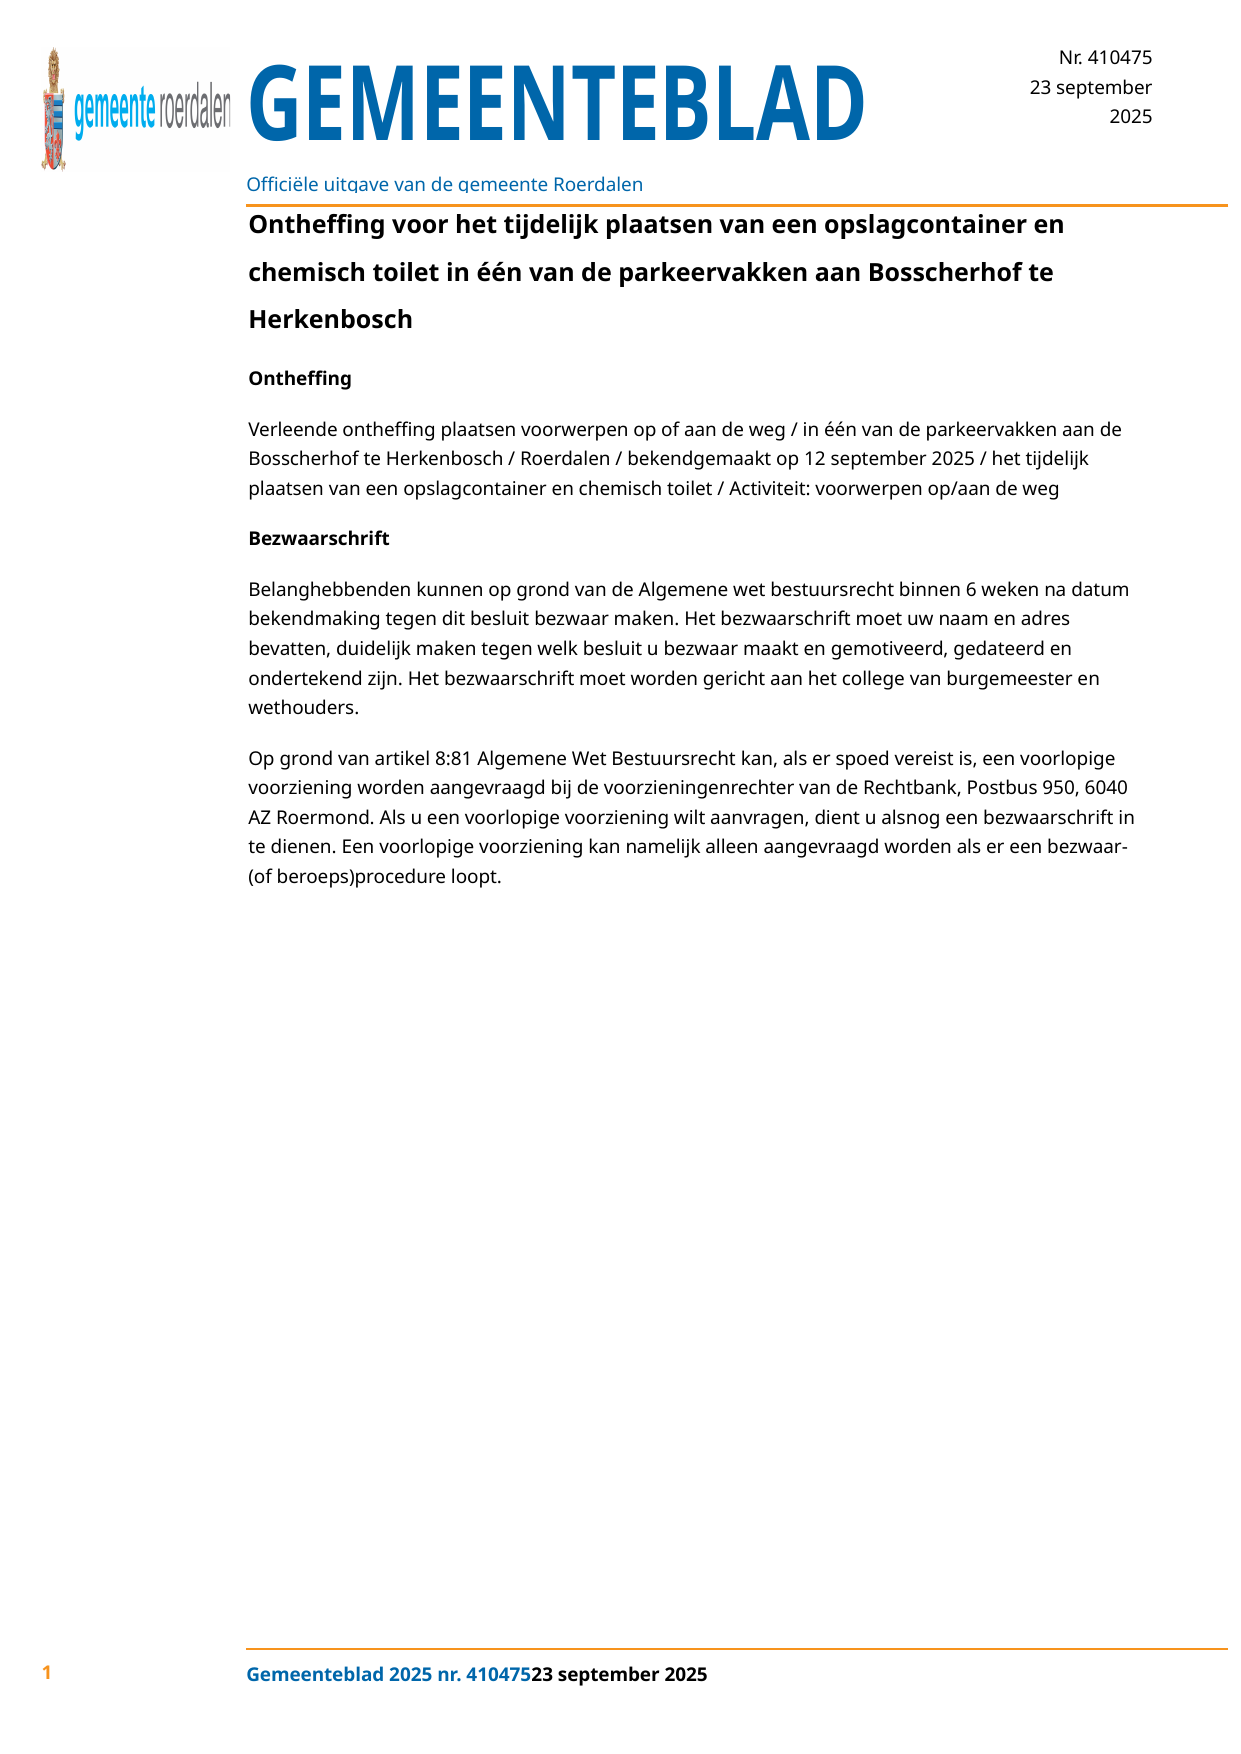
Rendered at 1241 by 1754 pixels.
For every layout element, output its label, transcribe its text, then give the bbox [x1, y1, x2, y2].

text Ontheffing [248, 366, 1152, 391]
text Ontheffing voor het tijdelijk plaatsen van een opslagcontainer en chemisch toilet in één van de parkeervakken aan Bosscherhof te Herkenbosch [248, 207, 1152, 336]
text Bezwaarschrift [248, 526, 1152, 551]
text Belanghebbenden kunnen op grond van de Algemene wet bestuursrecht binnen 6 weken na datum bekendmaking tegen dit besluit bezwaar maken. Het bezwaarschrift moet uw naam en adres bevatten, duidelijk maken tegen welk besluit u bezwaar maakt en gemotiveerd, gedateerd en ondertekend zijn. Het bezwaarschrift moet worden gericht aan het college van burgemeester en wethouders. [248, 576, 1152, 720]
picture [41, 47, 231, 172]
text Op grond van artikel 8:81 Algemene Wet Bestuursrecht kan, als er spoed vereist is, een voorlopige voorziening worden aangevraagd bij de voorzieningenrechter van de Rechtbank, Postbus 950, 6040 AZ Roermond. Als u een voorlopige voorziening wilt aanvragen, dient u alsnog een bezwaarschrift in te dienen. Een voorlopige voorziening kan namelijk alleen aangevraagd worden als er een bezwaar- (of beroeps)procedure loopt. [248, 745, 1152, 889]
text Verleende ontheffing plaatsen voorwerpen op of aan de weg / in één van de parkeervakken aan de Bosscherhof te Herkenbosch / Roerdalen / bekendgemaakt op 12 september 2025 / het tijdelijk plaatsen van een opslagcontainer en chemisch toilet / Activiteit: voorwerpen op/aan de weg [248, 416, 1152, 501]
